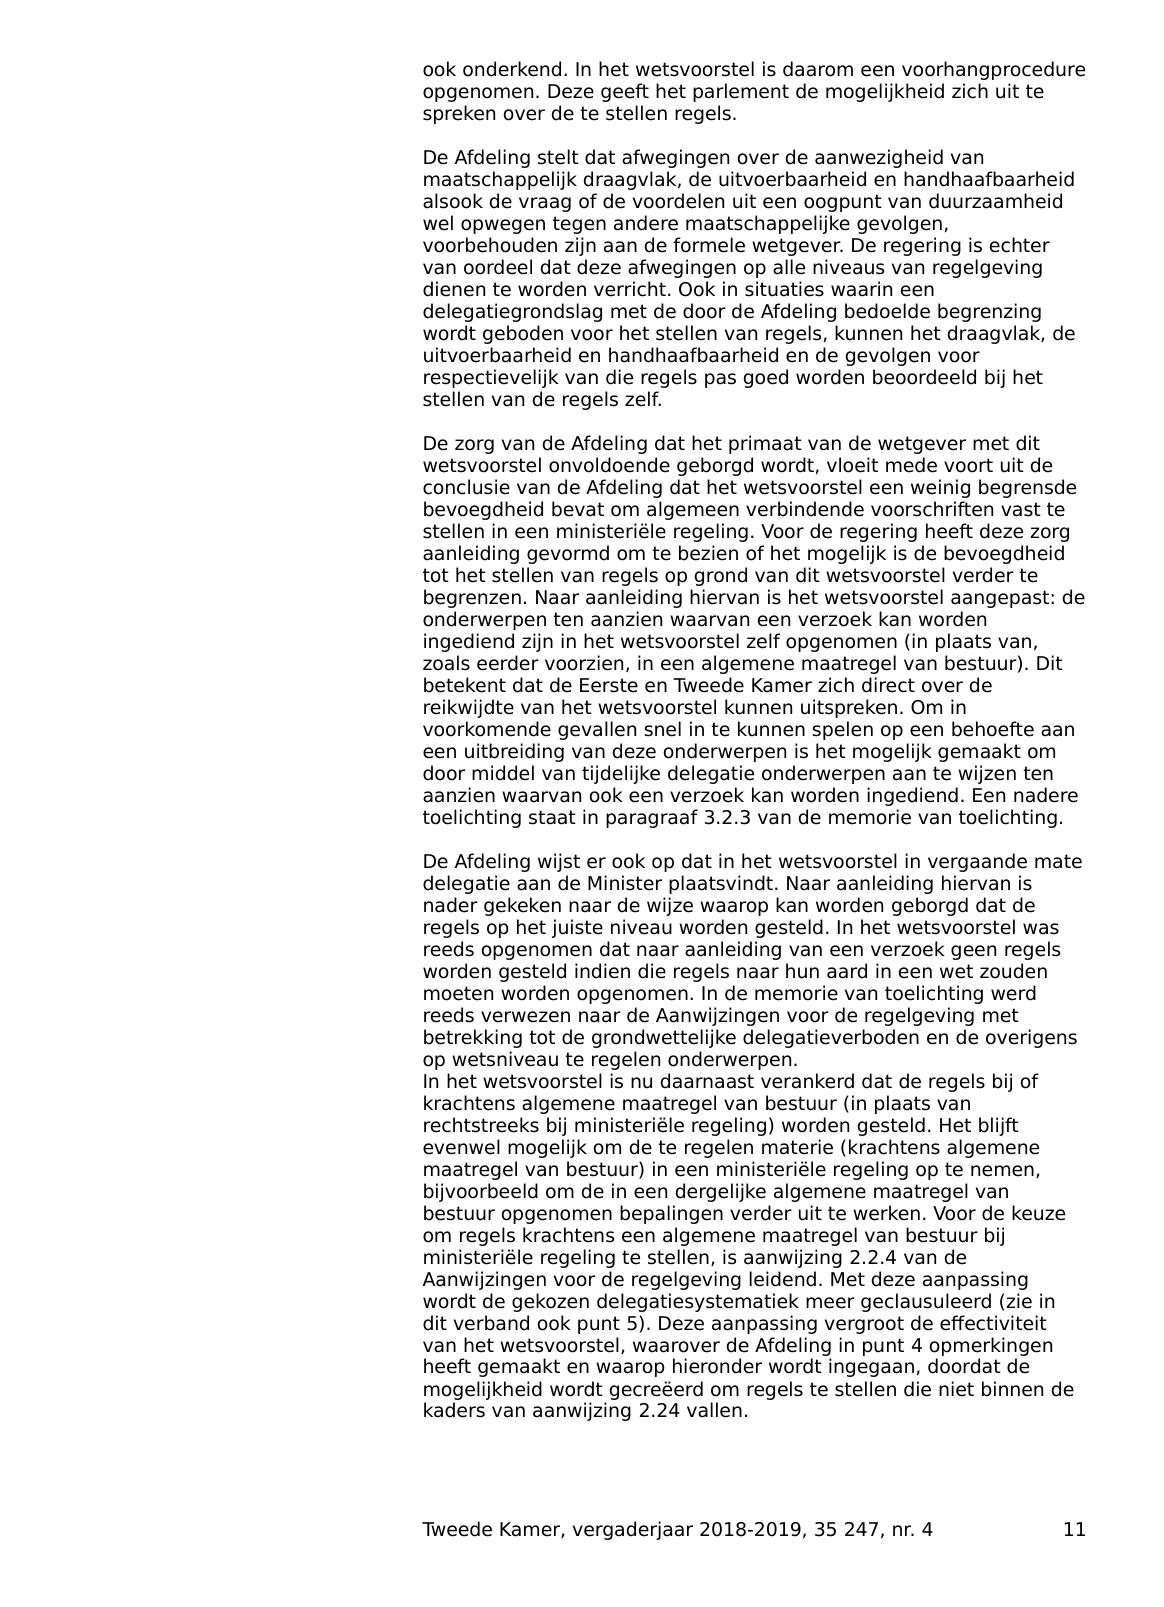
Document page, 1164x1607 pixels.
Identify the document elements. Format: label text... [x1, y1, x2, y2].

text De zorg van de Afdeling dat het primaat van de wetgever met dit wetsvoorstel onvoldoende geborgd wordt, vloeit mede voort uit de conclusie van de Afdeling dat het wetsvoorstel een weinig begrensde bevoegdheid bevat om algemeen verbindende voorschriften vast te stellen in een ministeriële regeling. Voor de regering heeft deze zorg aanleiding gevormd om te bezien of het mogelijk is de bevoegdheid tot het stellen van regels op grond van dit wetsvoorstel verder te begrenzen. Naar aanleiding hiervan is het wetsvoorstel aangepast: de onderwerpen ten aanzien waarvan een verzoek kan worden ingediend zijn in het wetsvoorstel zelf opgenomen (in plaats van, zoals eerder voorzien, in een algemene maatregel van bestuur). Dit betekent dat de Eerste en Tweede Kamer zich direct over de reikwijdte van het wetsvoorstel kunnen uitspreken. Om in voorkomende gevallen snel in te kunnen spelen op een behoefte aan een uitbreiding van deze onderwerpen is het mogelijk gemaakt om door middel van tijdelijke delegatie onderwerpen aan te wijzen ten aanzien waarvan ook een verzoek kan worden ingediend. Een nadere toelichting staat in paragraaf 3.2.3 van de memorie van toelichting. [422, 433, 1087, 829]
text In het wetsvoorstel is nu daarnaast verankerd dat de regels bij of krachtens algemene maatregel van bestuur (in plaats van rechtstreeks bij ministeriële regeling) worden gesteld. Het blijft evenwel mogelijk om de te regelen materie (krachtens algemene maatregel van bestuur) in een ministeriële regeling op te nemen, bijvoorbeeld om de in een dergelijke algemene maatregel van bestuur opgenomen bepalingen verder uit te werken. Voor de keuze om regels krachtens een algemene maatregel van bestuur bij ministeriële regeling te stellen, is aanwijzing 2.2.4 van de Aanwijzingen voor de regelgeving leidend. Met deze aanpassing wordt de gekozen delegatiesystematiek meer geclausuleerd (zie in dit verband ook punt 5). Deze aanpassing vergroot de effectiviteit van het wetsvoorstel, waarover de Afdeling in punt 4 opmerkingen heeft gemaakt en waarop hieronder wordt ingegaan, doordat de mogelijkheid wordt gecreëerd om regels te stellen die niet binnen de kaders van aanwijzing 2.24 vallen. [422, 1071, 1087, 1422]
text De Afdeling wijst er ook op dat in het wetsvoorstel in vergaande mate delegatie aan de Minister plaatsvindt. Naar aanleiding hiervan is nader gekeken naar de wijze waarop kan worden geborgd dat de regels op het juiste niveau worden gesteld. In het wetsvoorstel was reeds opgenomen dat naar aanleiding van een verzoek geen regels worden gesteld indien die regels naar hun aard in een wet zouden moeten worden opgenomen. In de memorie van toelichting werd reeds verwezen naar de Aanwijzingen voor de regelgeving met betrekking tot de grondwettelijke delegatieverboden en de overigens op wetsniveau te regelen onderwerpen. [422, 851, 1087, 1071]
text De Afdeling stelt dat afwegingen over de aanwezigheid van maatschappelijk draagvlak, de uitvoerbaarheid en handhaafbaarheid alsook de vraag of de voordelen uit een oogpunt van duurzaamheid wel opwegen tegen andere maatschappelijke gevolgen, voorbehouden zijn aan de formele wetgever. De regering is echter van oordeel dat deze afwegingen op alle niveaus van regelgeving dienen te worden verricht. Ook in situaties waarin een delegatiegrondslag met de door de Afdeling bedoelde begrenzing wordt geboden voor het stellen van regels, kunnen het draagvlak, de uitvoerbaarheid en handhaafbaarheid en de gevolgen voor respectievelijk van die regels pas goed worden beoordeeld bij het stellen van de regels zelf. [422, 147, 1087, 411]
text ook onderkend. In het wetsvoorstel is daarom een voorhangprocedure opgenomen. Deze geeft het parlement de mogelijkheid zich uit te spreken over de te stellen regels. [422, 59, 1087, 125]
